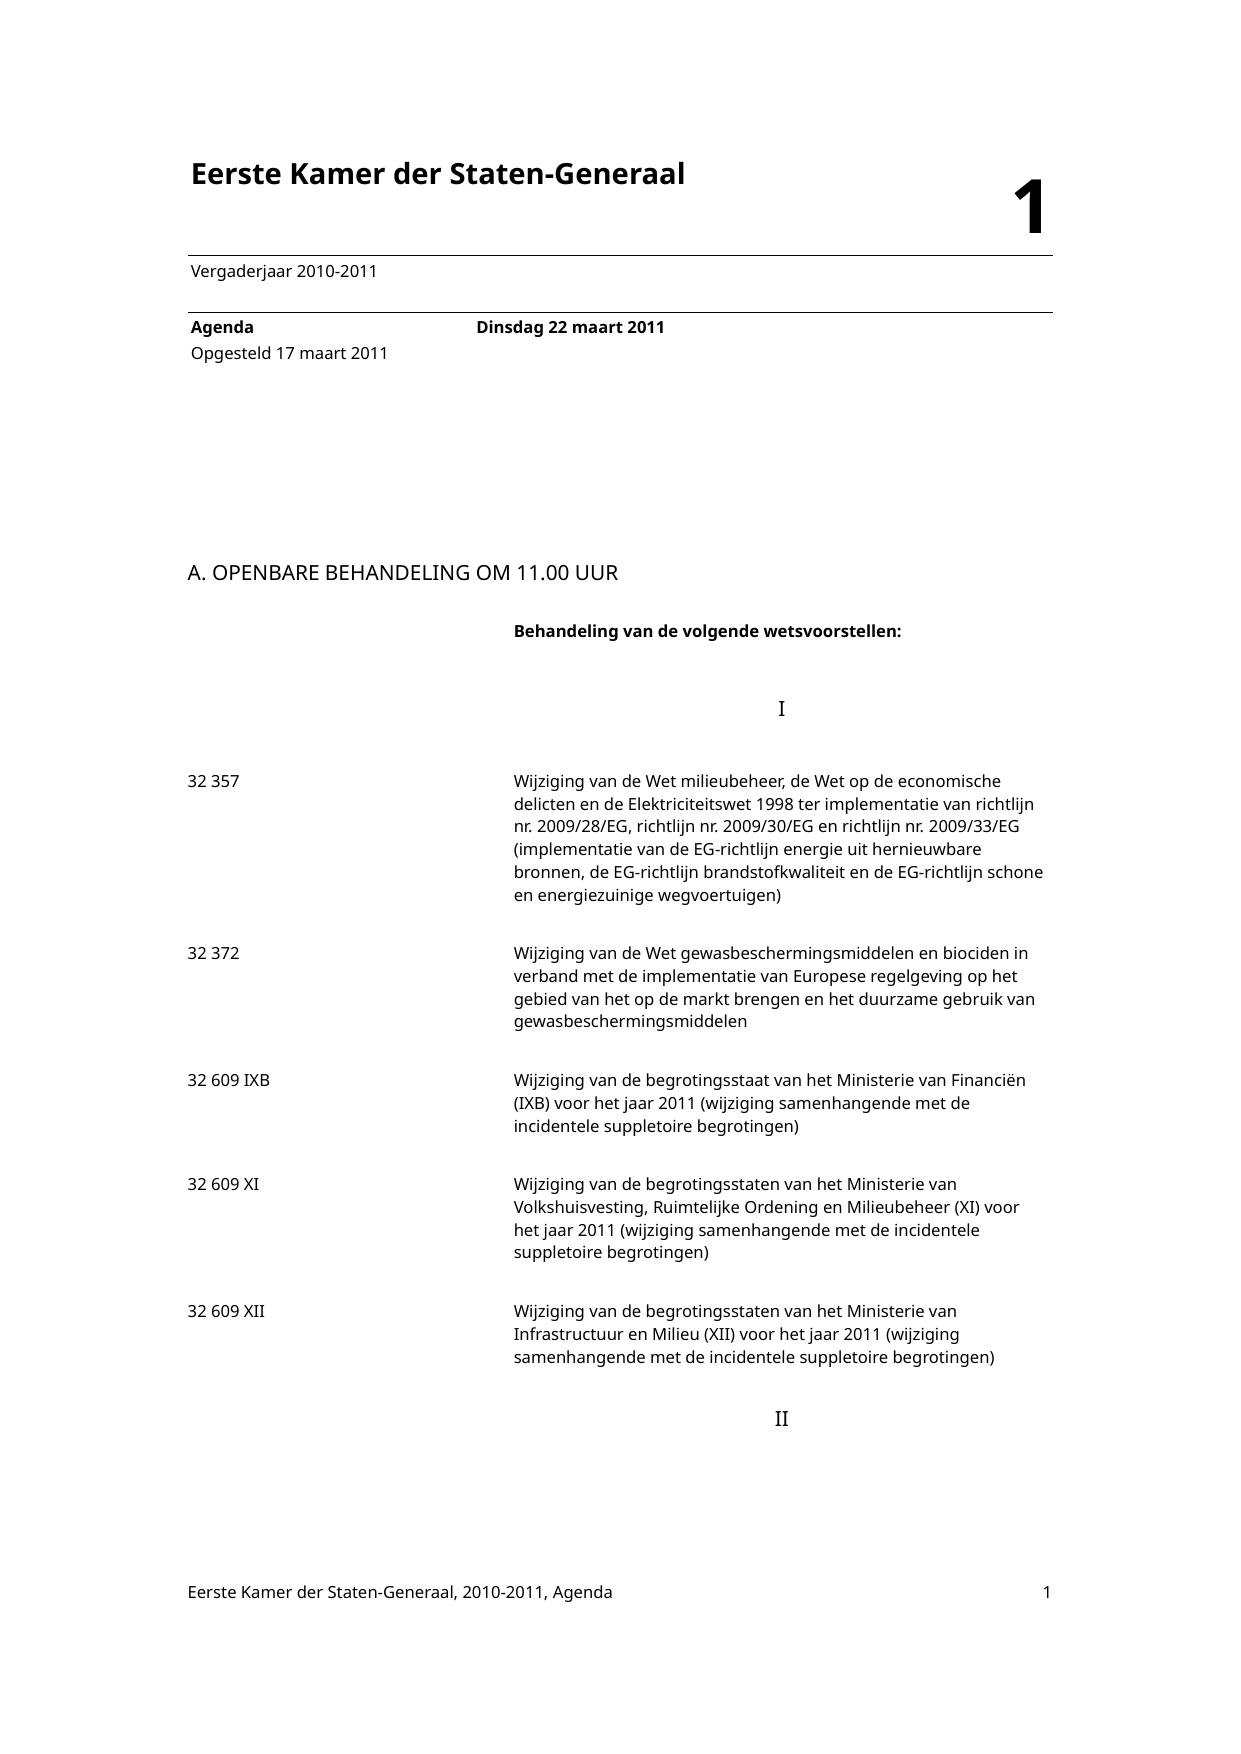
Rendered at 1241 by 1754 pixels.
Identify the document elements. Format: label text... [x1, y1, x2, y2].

table_cell I [510, 692, 1053, 767]
table_cell Agenda [188, 313, 473, 339]
table_cell 32 609 XII [188, 1297, 490, 1401]
table_cell Wijziging van de begrotingsstaten van het Ministerie van Infrastructuur en Milieu (XII) voor het jaar 2011 (wijziging samenhangende met de incidentele suppletoire begrotingen) [510, 1297, 1053, 1401]
table_cell Wijziging van de Wet gewasbeschermingsmiddelen en biociden in verband met de implementatie van Europese regelgeving op het gebied van het op de markt brengen en het duurzame gebruik van gewasbeschermingsmiddelen [510, 939, 1053, 1066]
table_cell 32 609 XI [188, 1170, 490, 1297]
subtitle A. OPENBARE BEHANDELING OM 11.00 UUR [187, 558, 1053, 587]
table_cell Wijziging van de Wet milieubeheer, de Wet op de economische delicten en de Elektriciteitswet 1998 ter implementatie van richtlijn nr. 2009/28/EG, richtlijn nr. 2009/30/EG en richtlijn nr. 2009/33/EG (implementatie van de EG-richtlijn energie uit hernieuwbare bronnen, de EG-richtlijn brandstofkwaliteit en de EG-richtlijn schone en energiezuinige wegvoertuigen) [510, 767, 1053, 939]
table_cell [490, 692, 510, 767]
table_cell [490, 1401, 510, 1476]
table_cell [490, 939, 510, 1066]
table_cell II [510, 1401, 1053, 1476]
table_header [188, 617, 490, 692]
table_cell [188, 1401, 490, 1476]
table_cell Vergaderjaar 2010-2011 [188, 256, 473, 312]
table_header 1 [880, 150, 1053, 255]
table_cell Dinsdag 22 maart 2011 [473, 313, 1053, 339]
table_header Behandeling van de volgende wetsvoorstellen: [510, 617, 1053, 692]
table_cell [490, 767, 510, 939]
table_cell 32 372 [188, 939, 490, 1066]
table_cell Wijziging van de begrotingsstaten van het Ministerie van Volkshuisvesting, Ruimtelijke Ordening en Milieubeheer (XI) voor het jaar 2011 (wijziging samenhangende met de incidentele suppletoire begrotingen) [510, 1170, 1053, 1297]
table_cell Wijziging van de begrotingsstaat van het Ministerie van Financiën (IXB) voor het jaar 2011 (wijziging samenhangende met de incidentele suppletoire begrotingen) [510, 1066, 1053, 1170]
table_cell [490, 1066, 510, 1170]
table_cell [490, 1170, 510, 1297]
table_header [490, 617, 510, 692]
table_cell 32 357 [188, 767, 490, 939]
table_cell 32 609 IXB [188, 1066, 490, 1170]
table_cell [490, 1297, 510, 1401]
table_cell [473, 339, 1053, 439]
table_header Eerste Kamer der Staten-Generaal [188, 150, 879, 255]
table_cell Opgesteld 17 maart 2011 [188, 339, 473, 439]
table_cell [188, 692, 490, 767]
table_cell [473, 256, 1053, 312]
